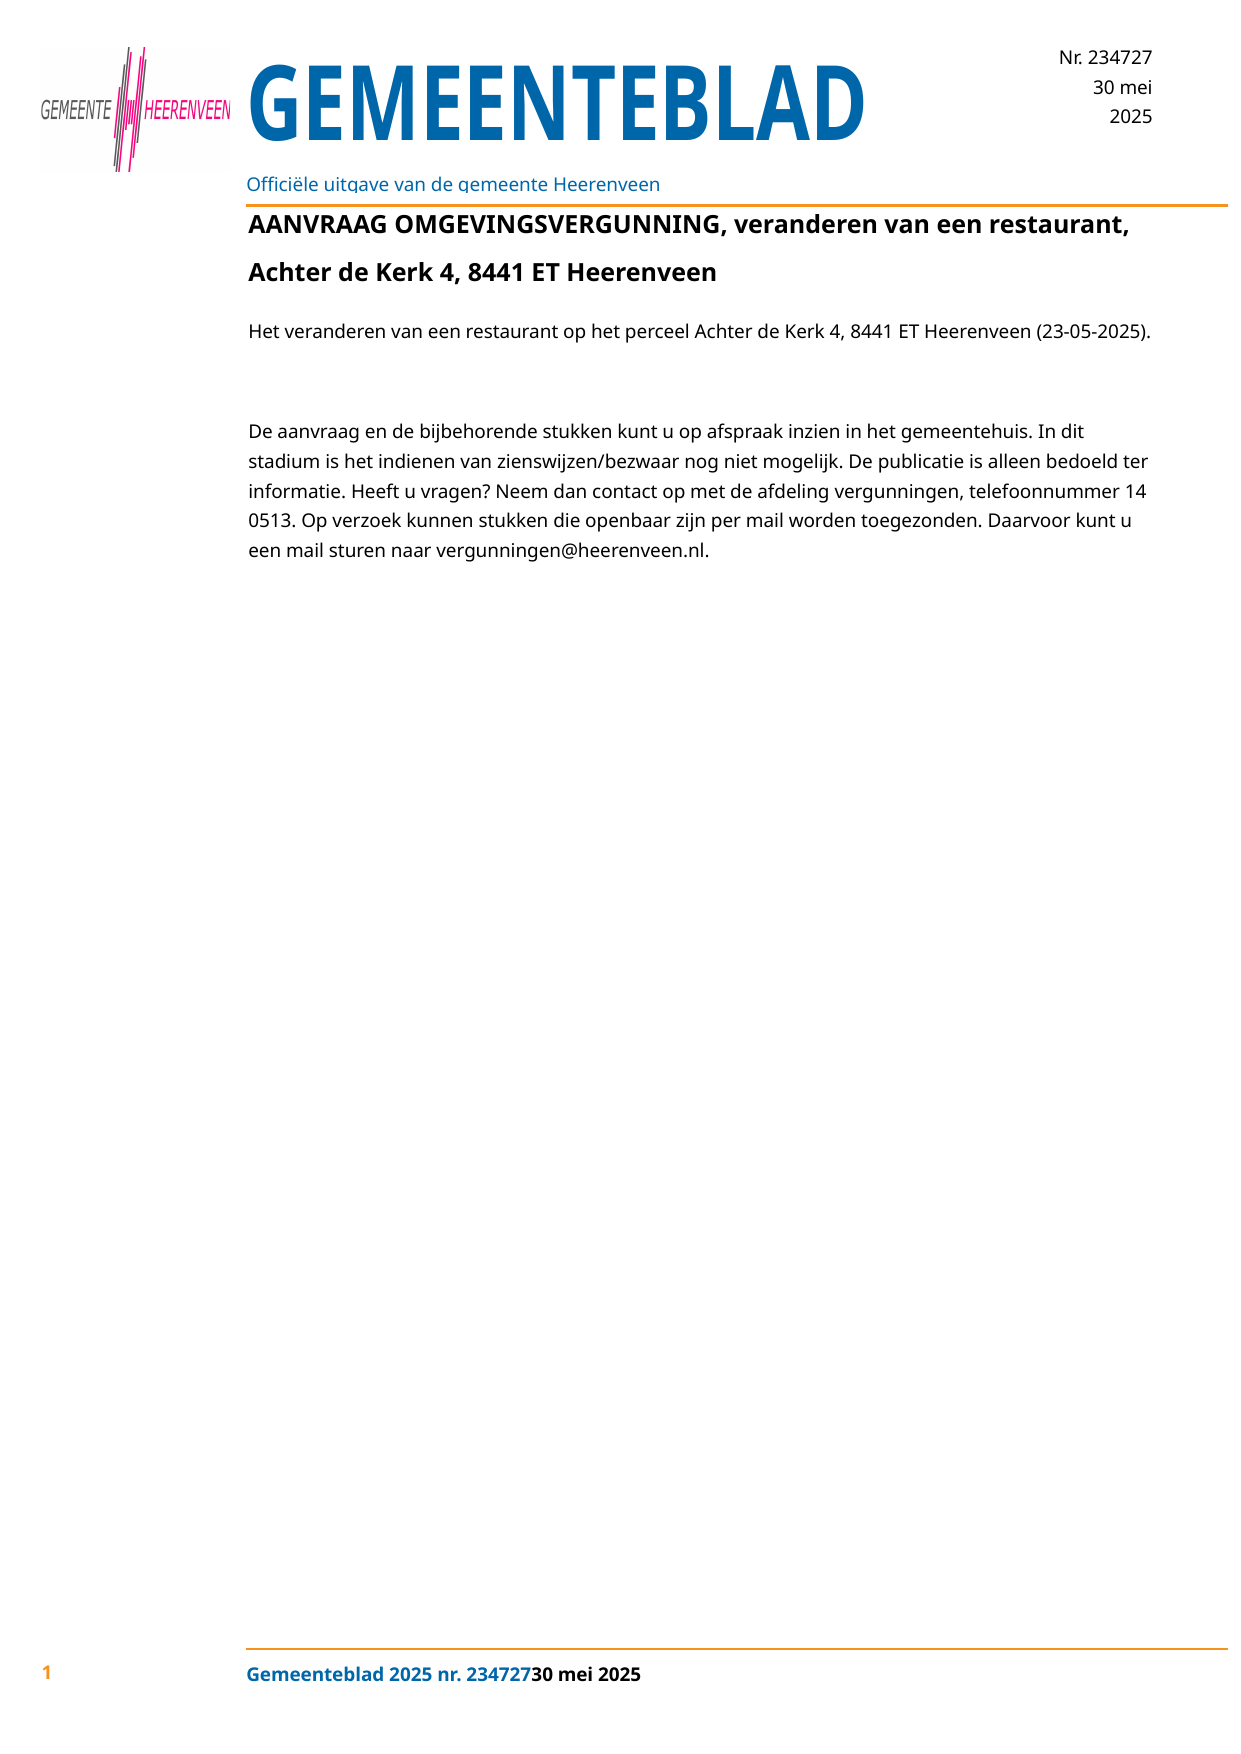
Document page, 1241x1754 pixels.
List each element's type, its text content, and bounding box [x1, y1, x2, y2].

text AANVRAAG OMGEVINGSVERGUNNING, veranderen van een restaurant, Achter de Kerk 4, 8441 ET Heerenveen [248, 207, 1152, 288]
text Het veranderen van een restaurant op het perceel Achter de Kerk 4, 8441 ET Heerenveen (23-05-2025). [248, 318, 1152, 344]
text De aanvraag en de bijbehorende stukken kunt u op afspraak inzien in het gemeentehuis. In dit stadium is het indienen van zienswijzen/bezwaar nog niet mogelijk. De publicatie is alleen bedoeld ter informatie. Heeft u vragen? Neem dan contact op met de afdeling vergunningen, telefoonnummer 14 0513. Op verzoek kunnen stukken die openbaar zijn per mail worden toegezonden. Daarvoor kunt u een mail sturen naar vergunningen@heerenveen.nl. [248, 419, 1152, 563]
picture [41, 47, 231, 172]
